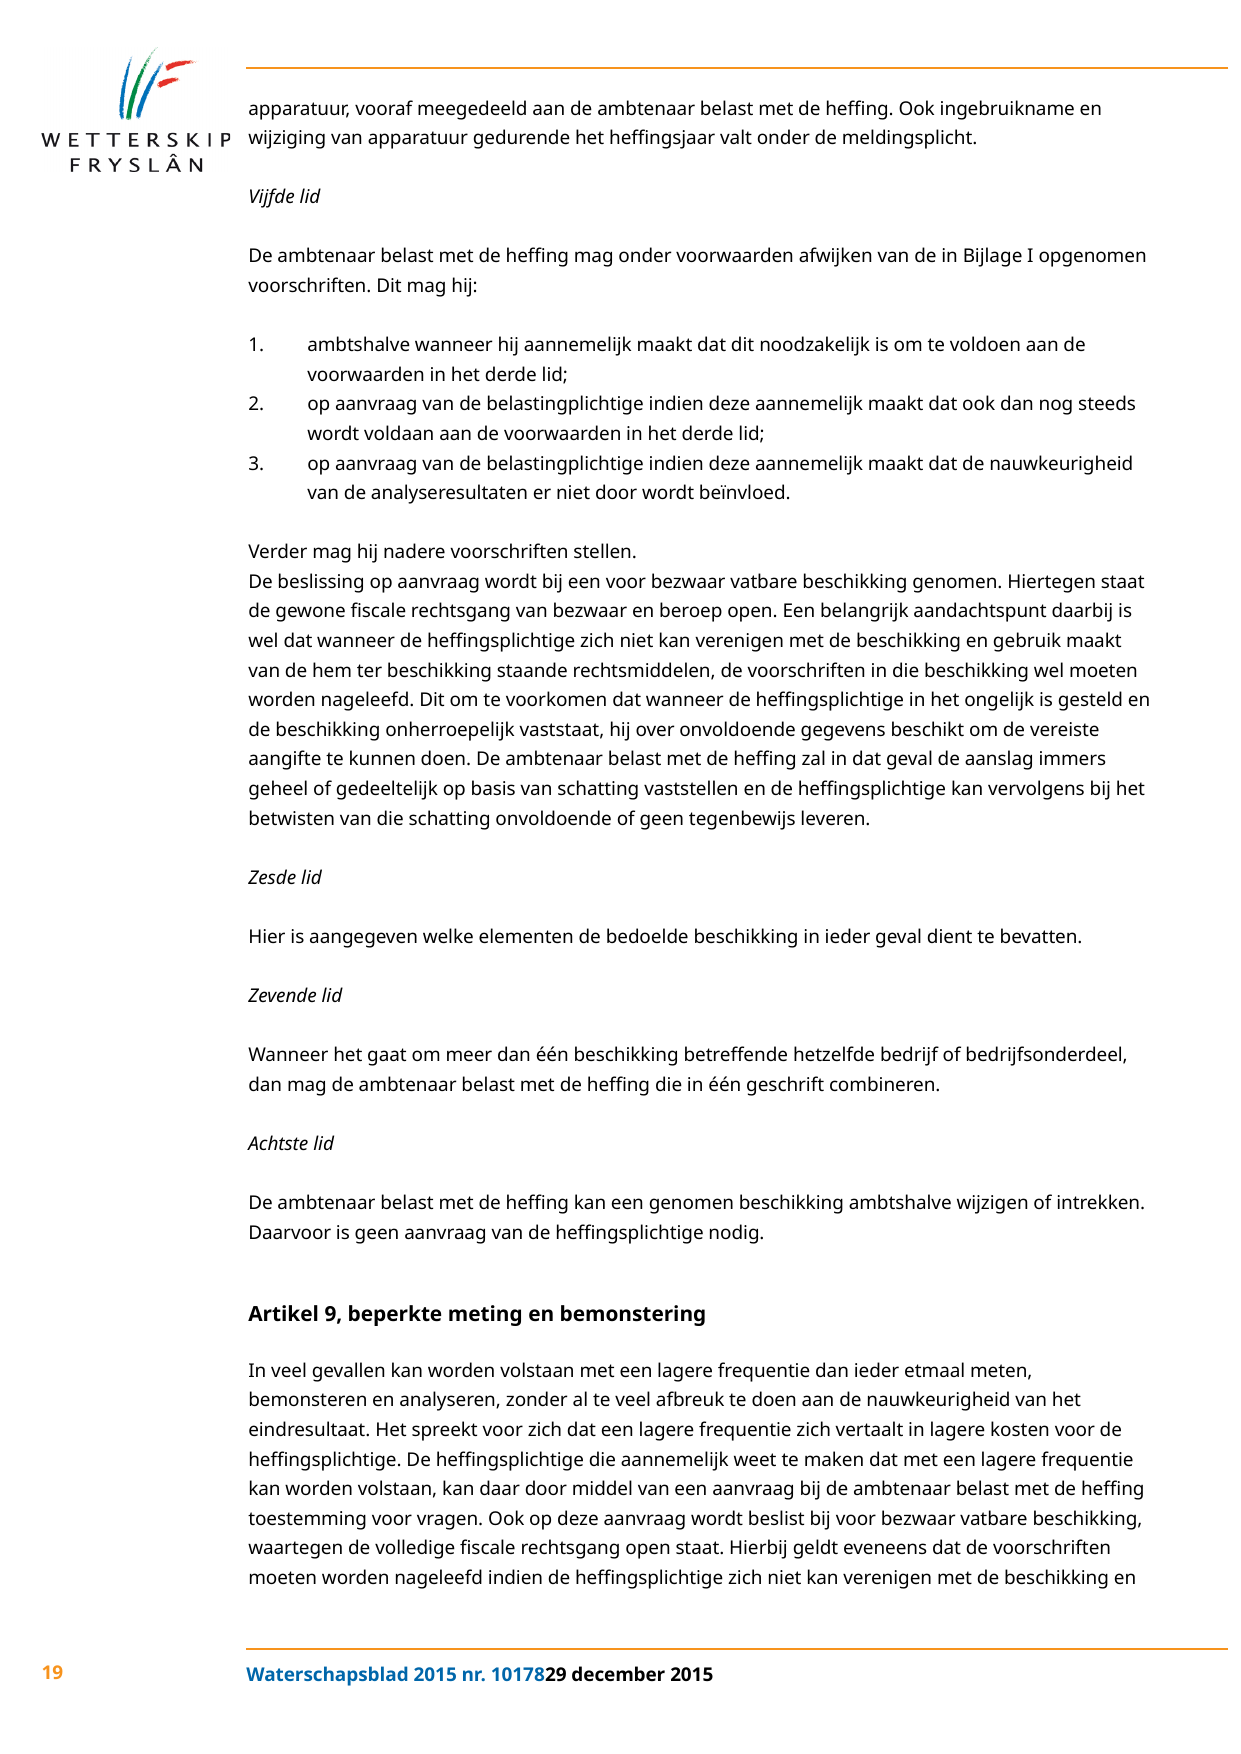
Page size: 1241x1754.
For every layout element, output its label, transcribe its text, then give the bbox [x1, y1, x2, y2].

text Zevende lid [248, 982, 1152, 1008]
text Achtste lid [248, 1130, 1152, 1156]
text Wanneer het gaat om meer dan één beschikking betreffende hetzelfde bedrijf of bedrijfsonderdeel, dan mag de ambtenaar belast met de heffing die in één geschrift combineren. [248, 1041, 1152, 1097]
list ambtshalve wanneer hij aannemelijk maakt dat dit noodzakelijk is om te voldoen aan de voorwaarden in het derde lid; [248, 331, 1152, 387]
text De ambtenaar belast met de heffing kan een genomen beschikking ambtshalve wijzigen of intrekken. Daarvoor is geen aanvraag van de heffingsplichtige nodig. [248, 1189, 1152, 1245]
text In veel gevallen kan worden volstaan met een lagere frequentie dan ieder etmaal meten, bemonsteren en analyseren, zonder al te veel afbreuk te doen aan de nauwkeurigheid van het eindresultaat. Het spreekt voor zich dat een lagere frequentie zich vertaalt in lagere kosten voor de heffingsplichtige. De heffingsplichtige die aannemelijk weet te maken dat met een lagere frequentie kan worden volstaan, kan daar door middel van een aanvraag bij de ambtenaar belast met de heffing toestemming voor vragen. Ook op deze aanvraag wordt beslist bij voor bezwaar vatbare beschikking, waartegen de volledige fiscale rechtsgang open staat. Hierbij geldt eveneens dat de voorschriften moeten worden nageleefd indien de heffingsplichtige zich niet kan verenigen met de beschikking en [248, 1357, 1152, 1590]
text Hier is aangegeven welke elementen de bedoelde beschikking in ieder geval dient te bevatten. [248, 923, 1152, 949]
text Vijfde lid [248, 183, 1152, 209]
text Zesde lid [248, 864, 1152, 890]
list op aanvraag van de belastingplichtige indien deze aannemelijk maakt dat ook dan nog steeds wordt voldaan aan de voorwaarden in het derde lid; [248, 391, 1152, 446]
text Verder mag hij nadere voorschriften stellen. [248, 538, 1152, 564]
text Artikel 9, beperkte meting en bemonstering [248, 1299, 1152, 1327]
list op aanvraag van de belastingplichtige indien deze aannemelijk maakt dat de nauwkeurigheid van de analyseresultaten er niet door wordt beïnvloed. [248, 450, 1152, 505]
text De beslissing op aanvraag wordt bij een voor bezwaar vatbare beschikking genomen. Hiertegen staat de gewone fiscale rechtsgang van bezwaar en beroep open. Een belangrijk aandachtspunt daarbij is wel dat wanneer de heffingsplichtige zich niet kan verenigen met de beschikking en gebruik maakt van de hem ter beschikking staande rechtsmiddelen, de voorschriften in die beschikking wel moeten worden nageleefd. Dit om te voorkomen dat wanneer de heffingsplichtige in het ongelijk is gesteld en de beschikking onherroepelijk vaststaat, hij over onvoldoende gegevens beschikt om de vereiste aangifte te kunnen doen. De ambtenaar belast met de heffing zal in dat geval de aanslag immers geheel of gedeeltelijk op basis van schatting vaststellen en de heffingsplichtige kan vervolgens bij het betwisten van die schatting onvoldoende of geen tegenbewijs leveren. [248, 568, 1152, 831]
picture [41, 47, 231, 172]
text De ambtenaar belast met de heffing mag onder voorwaarden afwijken van de in Bijlage I opgenomen voorschriften. Dit mag hij: [248, 243, 1152, 298]
text apparatuur, vooraf meegedeeld aan de ambtenaar belast met de heffing. Ook ingebruikname en wijziging van apparatuur gedurende het heffingsjaar valt onder de meldingsplicht. [248, 95, 1152, 150]
